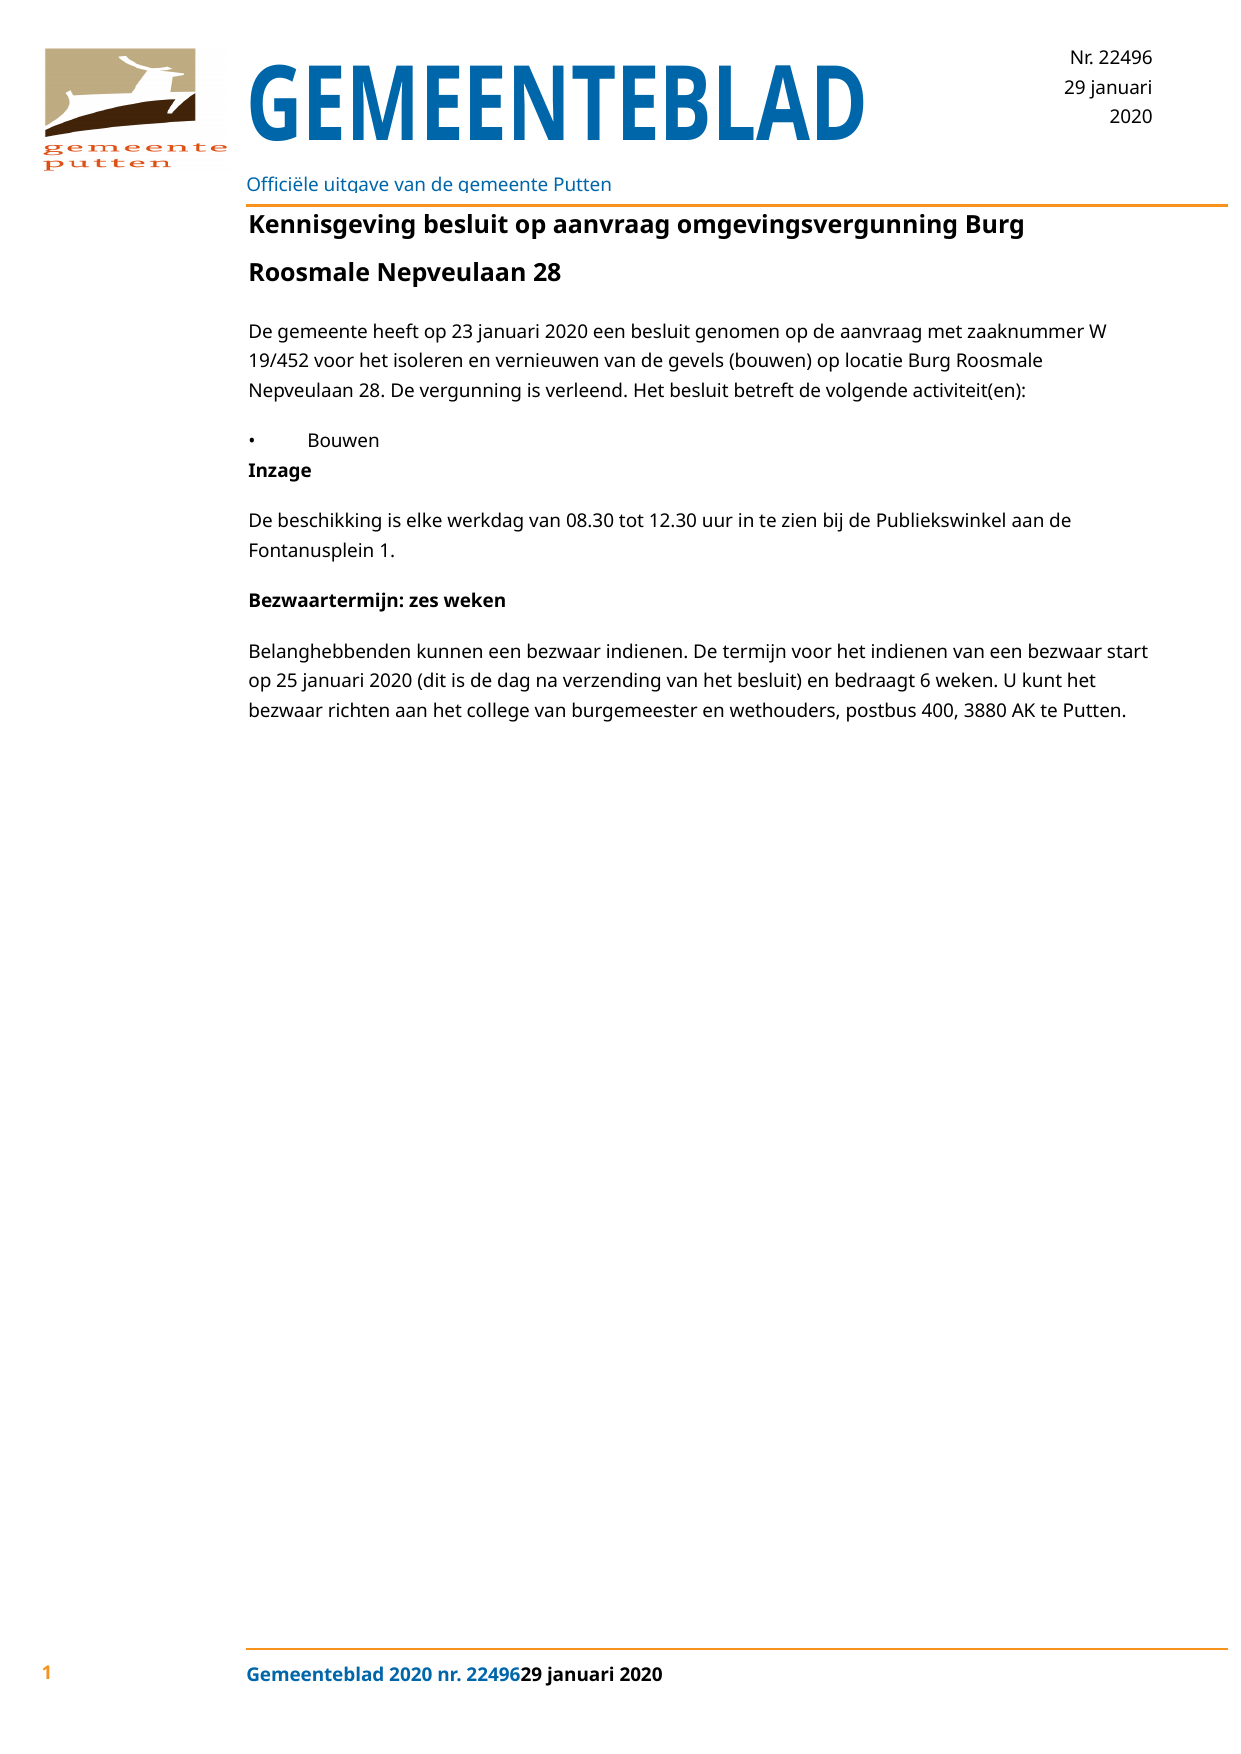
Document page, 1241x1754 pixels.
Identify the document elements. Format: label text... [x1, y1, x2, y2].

list Bouwen [248, 427, 1152, 453]
text Bezwaartermijn: zes weken [248, 587, 1152, 613]
text Belanghebbenden kunnen een bezwaar indienen. De termijn voor het indienen van een bezwaar start op 25 januari 2020 (dit is de dag na verzending van het besluit) en bedraagt 6 weken. U kunt het bezwaar richten aan het college van burgemeester en wethouders, postbus 400, 3880 AK te Putten. [248, 638, 1152, 723]
text Kennisgeving besluit op aanvraag omgevingsvergunning Burg Roosmale Nepveulaan 28 [248, 207, 1152, 288]
picture [41, 47, 231, 172]
text Inzage [248, 457, 1152, 483]
text De beschikking is elke werkdag van 08.30 tot 12.30 uur in te zien bij de Publiekswinkel aan de Fontanusplein 1. [248, 507, 1152, 563]
text De gemeente heeft op 23 januari 2020 een besluit genomen op de aanvraag met zaaknummer W 19/452 voor het isoleren en vernieuwen van de gevels (bouwen) op locatie Burg Roosmale Nepveulaan 28. De vergunning is verleend. Het besluit betreft de volgende activiteit(en): [248, 318, 1152, 403]
